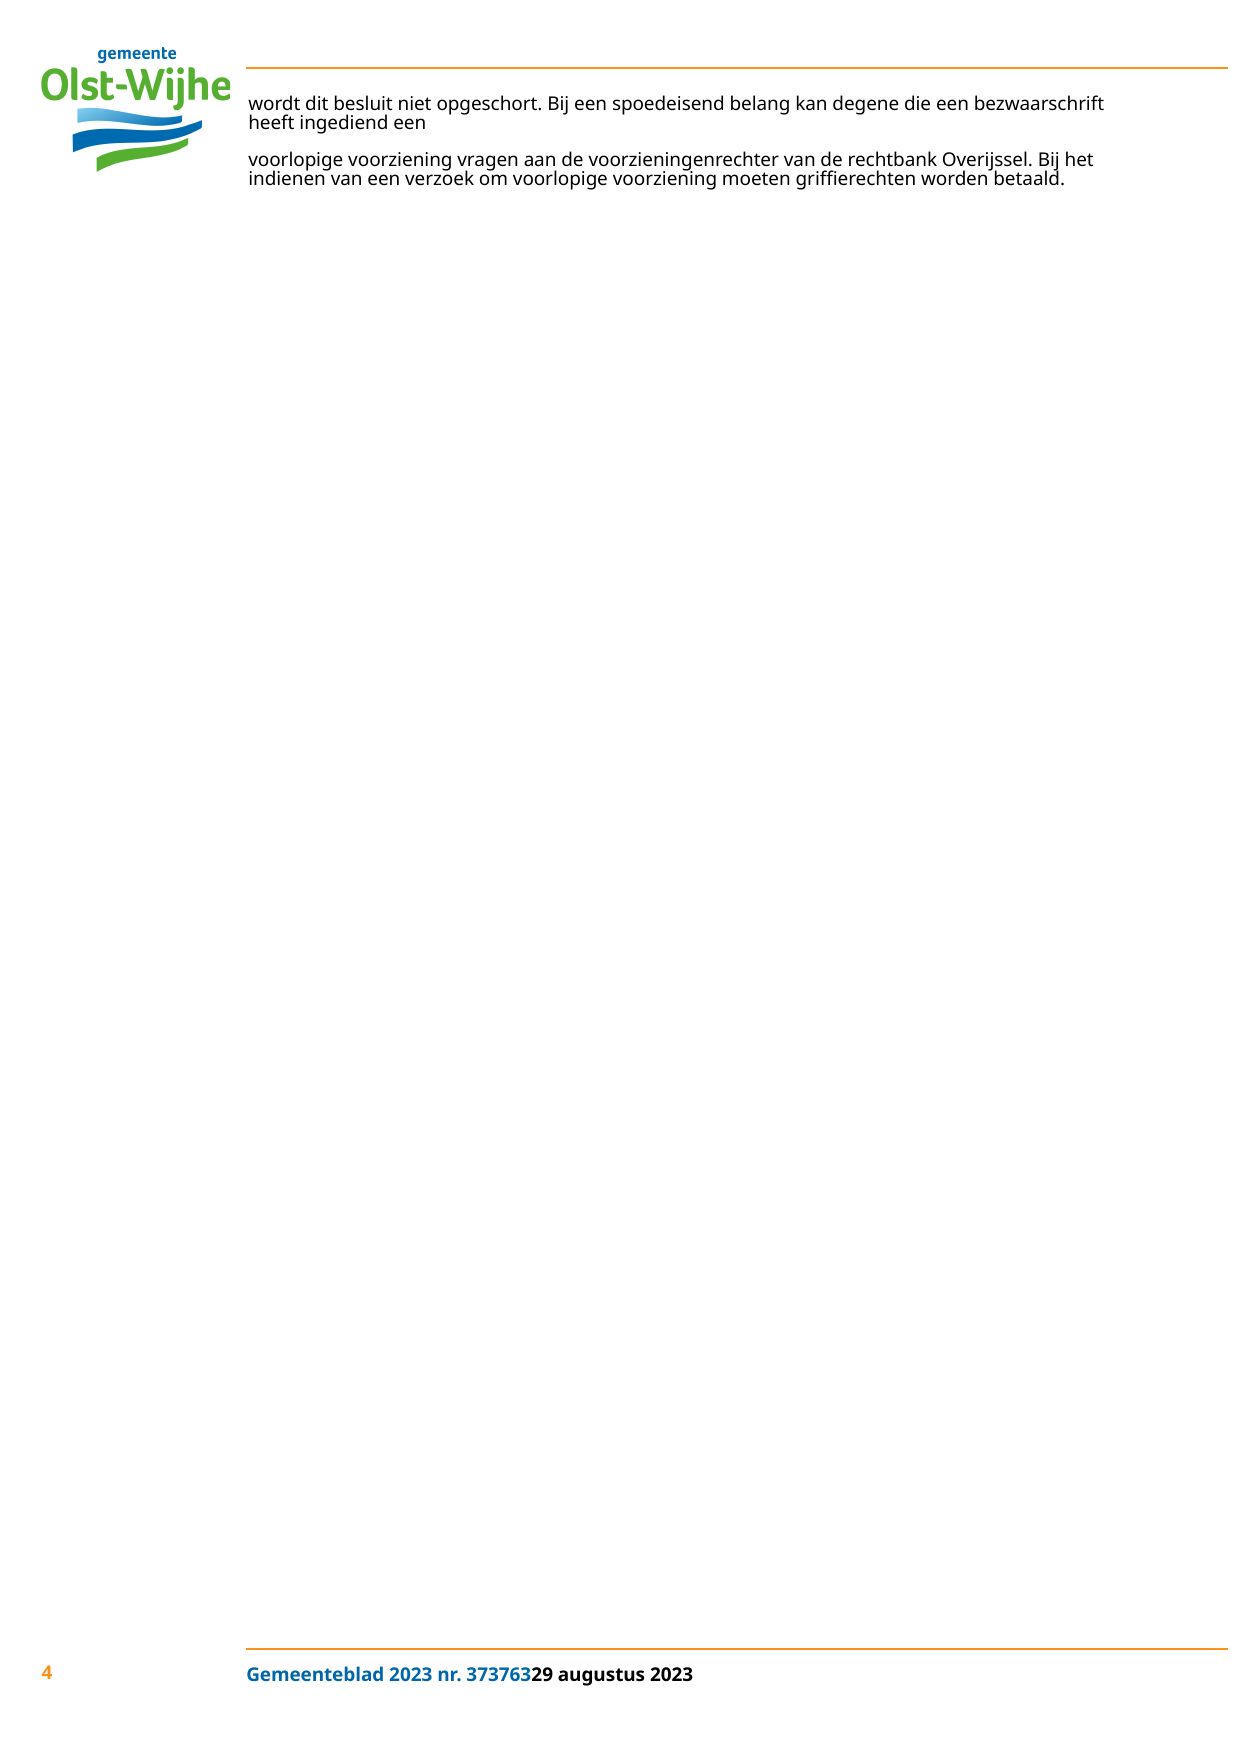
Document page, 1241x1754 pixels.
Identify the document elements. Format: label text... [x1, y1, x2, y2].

picture [41, 47, 231, 172]
text wordt dit besluit niet opgeschort. Bij een spoedeisend belang kan degene die een bezwaarschrift heeft ingediend een [248, 95, 1152, 133]
text voorlopige voorziening vragen aan de voorzieningenrechter van de rechtbank Overijssel. Bij het indienen van een verzoek om voorlopige voorziening moeten griffierechten worden betaald. [248, 151, 1152, 189]
